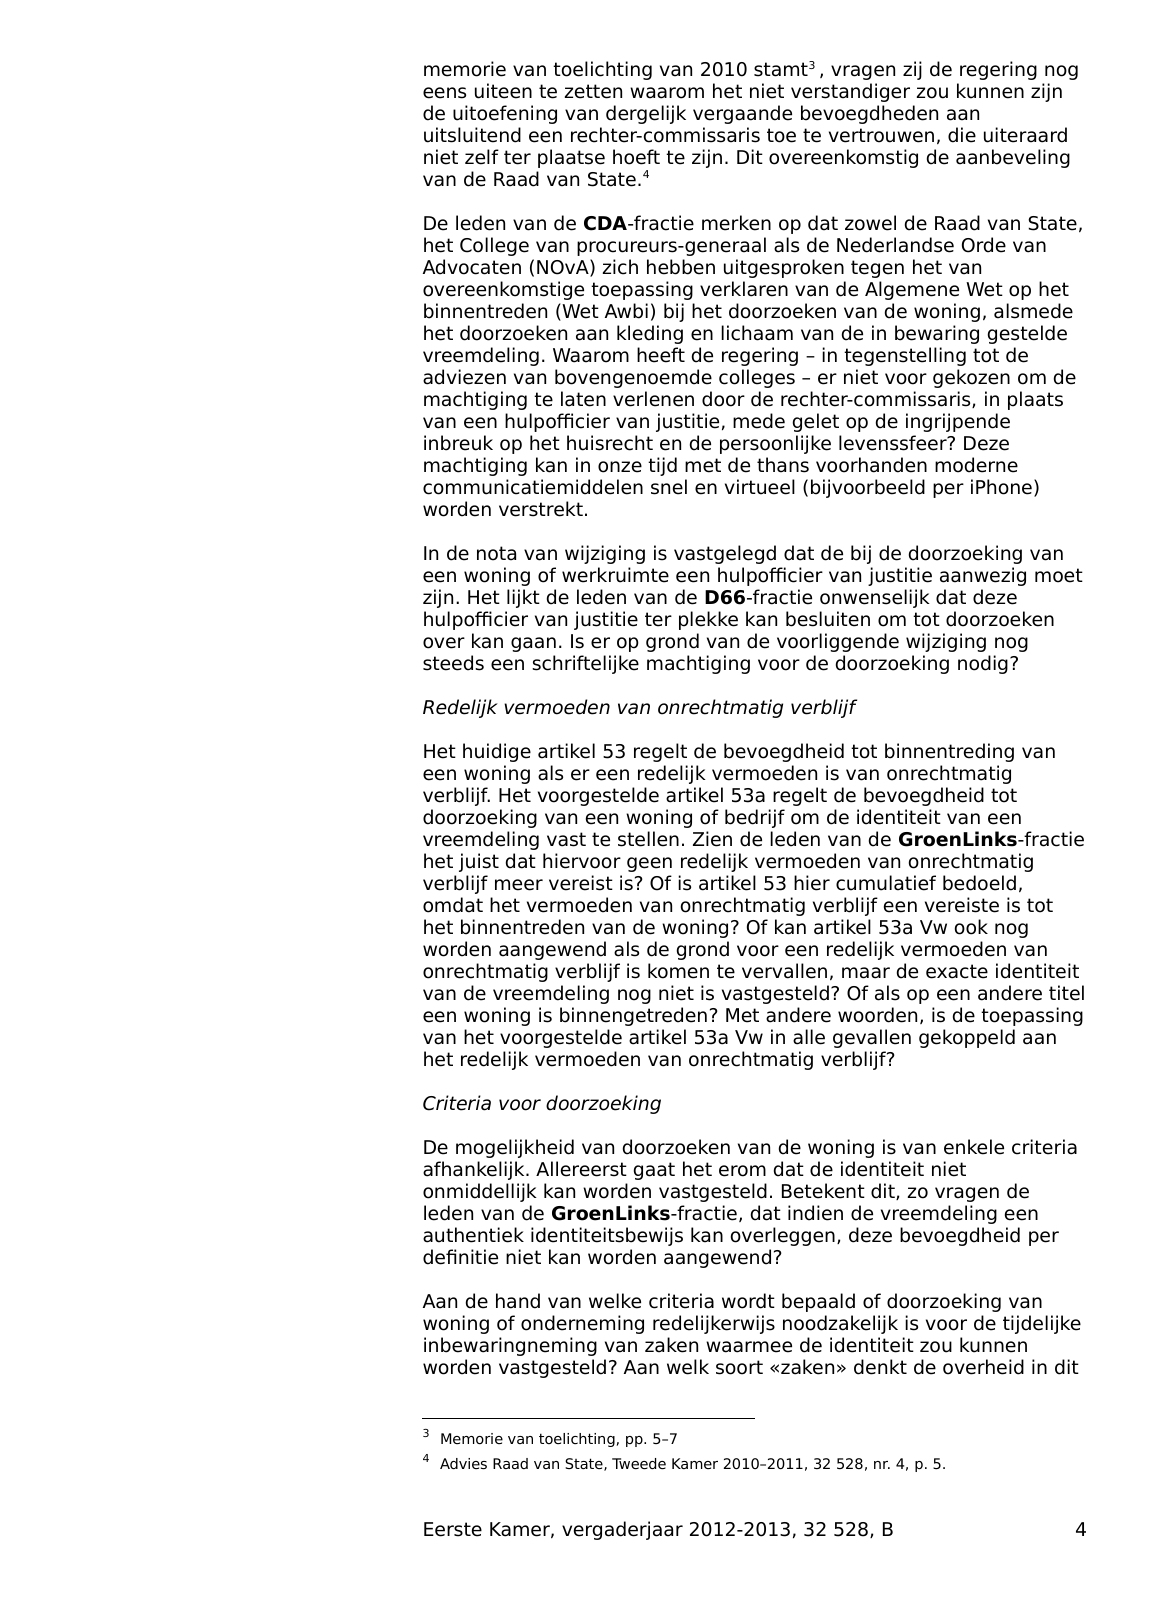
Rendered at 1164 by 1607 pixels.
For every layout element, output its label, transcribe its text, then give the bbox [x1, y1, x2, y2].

text De mogelijkheid van doorzoeken van de woning is van enkele criteria afhankelijk. Allereerst gaat het erom dat de identiteit niet onmiddellijk kan worden vastgesteld. Betekent dit, zo vragen de leden van de GroenLinks-fractie, dat indien de vreemdeling een authentiek identiteitsbewijs kan overleggen, deze bevoegdheid per definitie niet kan worden aangewend? [422, 1137, 1087, 1269]
subtitle Redelijk vermoeden van onrechtmatig verblijf [422, 697, 1087, 719]
subtitle Criteria voor doorzoeking [422, 1093, 1087, 1115]
text In de nota van wijziging is vastgelegd dat de bij de doorzoeking van een woning of werkruimte een hulpofficier van justitie aanwezig moet zijn. Het lijkt de leden van de D66-fractie onwenselijk dat deze hulpofficier van justitie ter plekke kan besluiten om tot doorzoeken over kan gaan. Is er op grond van de voorliggende wijziging nog steeds een schriftelijke machtiging voor de doorzoeking nodig? [422, 543, 1087, 675]
text De leden van de CDA-fractie merken op dat zowel de Raad van State, het College van procureurs-generaal als de Nederlandse Orde van Advocaten (NOvA) zich hebben uitgesproken tegen het van overeenkomstige toepassing verklaren van de Algemene Wet op het binnentreden (Wet Awbi) bij het doorzoeken van de woning, alsmede het doorzoeken aan kleding en lichaam van de in bewaring gestelde vreemdeling. Waarom heeft de regering – in tegenstelling tot de adviezen van bovengenoemde colleges – er niet voor gekozen om de machtiging te laten verlenen door de rechter-commissaris, in plaats van een hulpofficier van justitie, mede gelet op de ingrijpende inbreuk op het huisrecht en de persoonlijke levenssfeer? Deze machtiging kan in onze tijd met de thans voorhanden moderne communicatiemiddelen snel en virtueel (bijvoorbeeld per iPhone) worden verstrekt. [422, 213, 1087, 521]
text Het huidige artikel 53 regelt de bevoegdheid tot binnentreding van een woning als er een redelijk vermoeden is van onrechtmatig verblijf. Het voorgestelde artikel 53a regelt de bevoegdheid tot doorzoeking van een woning of bedrijf om de identiteit van een vreemdeling vast te stellen. Zien de leden van de GroenLinks-fractie het juist dat hiervoor geen redelijk vermoeden van onrechtmatig verblijf meer vereist is? Of is artikel 53 hier cumulatief bedoeld, omdat het vermoeden van onrechtmatig verblijf een vereiste is tot het binnentreden van de woning? Of kan artikel 53a Vw ook nog worden aangewend als de grond voor een redelijk vermoeden van onrechtmatig verblijf is komen te vervallen, maar de exacte identiteit van de vreemdeling nog niet is vastgesteld? Of als op een andere titel een woning is binnengetreden? Met andere woorden, is de toepassing van het voorgestelde artikel 53a Vw in alle gevallen gekoppeld aan het redelijk vermoeden van onrechtmatig verblijf? [422, 741, 1087, 1071]
text Advies Raad van State, Tweede Kamer 2010–2011, 32 528, nr. 4, p. 5. [422, 1452, 1087, 1474]
text Memorie van toelichting, pp. 5–7 [422, 1427, 1087, 1449]
text memorie van toelichting van 2010 stamt, vragen zij de regering nog eens uiteen te zetten waarom het niet verstandiger zou kunnen zijn de uitoefening van dergelijk vergaande bevoegdheden aan uitsluitend een rechter-commissaris toe te vertrouwen, die uiteraard niet zelf ter plaatse hoeft te zijn. Dit overeenkomstig de aanbeveling van de Raad van State. [422, 59, 1087, 191]
text Aan de hand van welke criteria wordt bepaald of doorzoeking van woning of onderneming redelijkerwijs noodzakelijk is voor de tijdelijke inbewaringneming van zaken waarmee de identiteit zou kunnen worden vastgesteld? Aan welk soort «zaken» denkt de overheid in dit [422, 1291, 1087, 1379]
